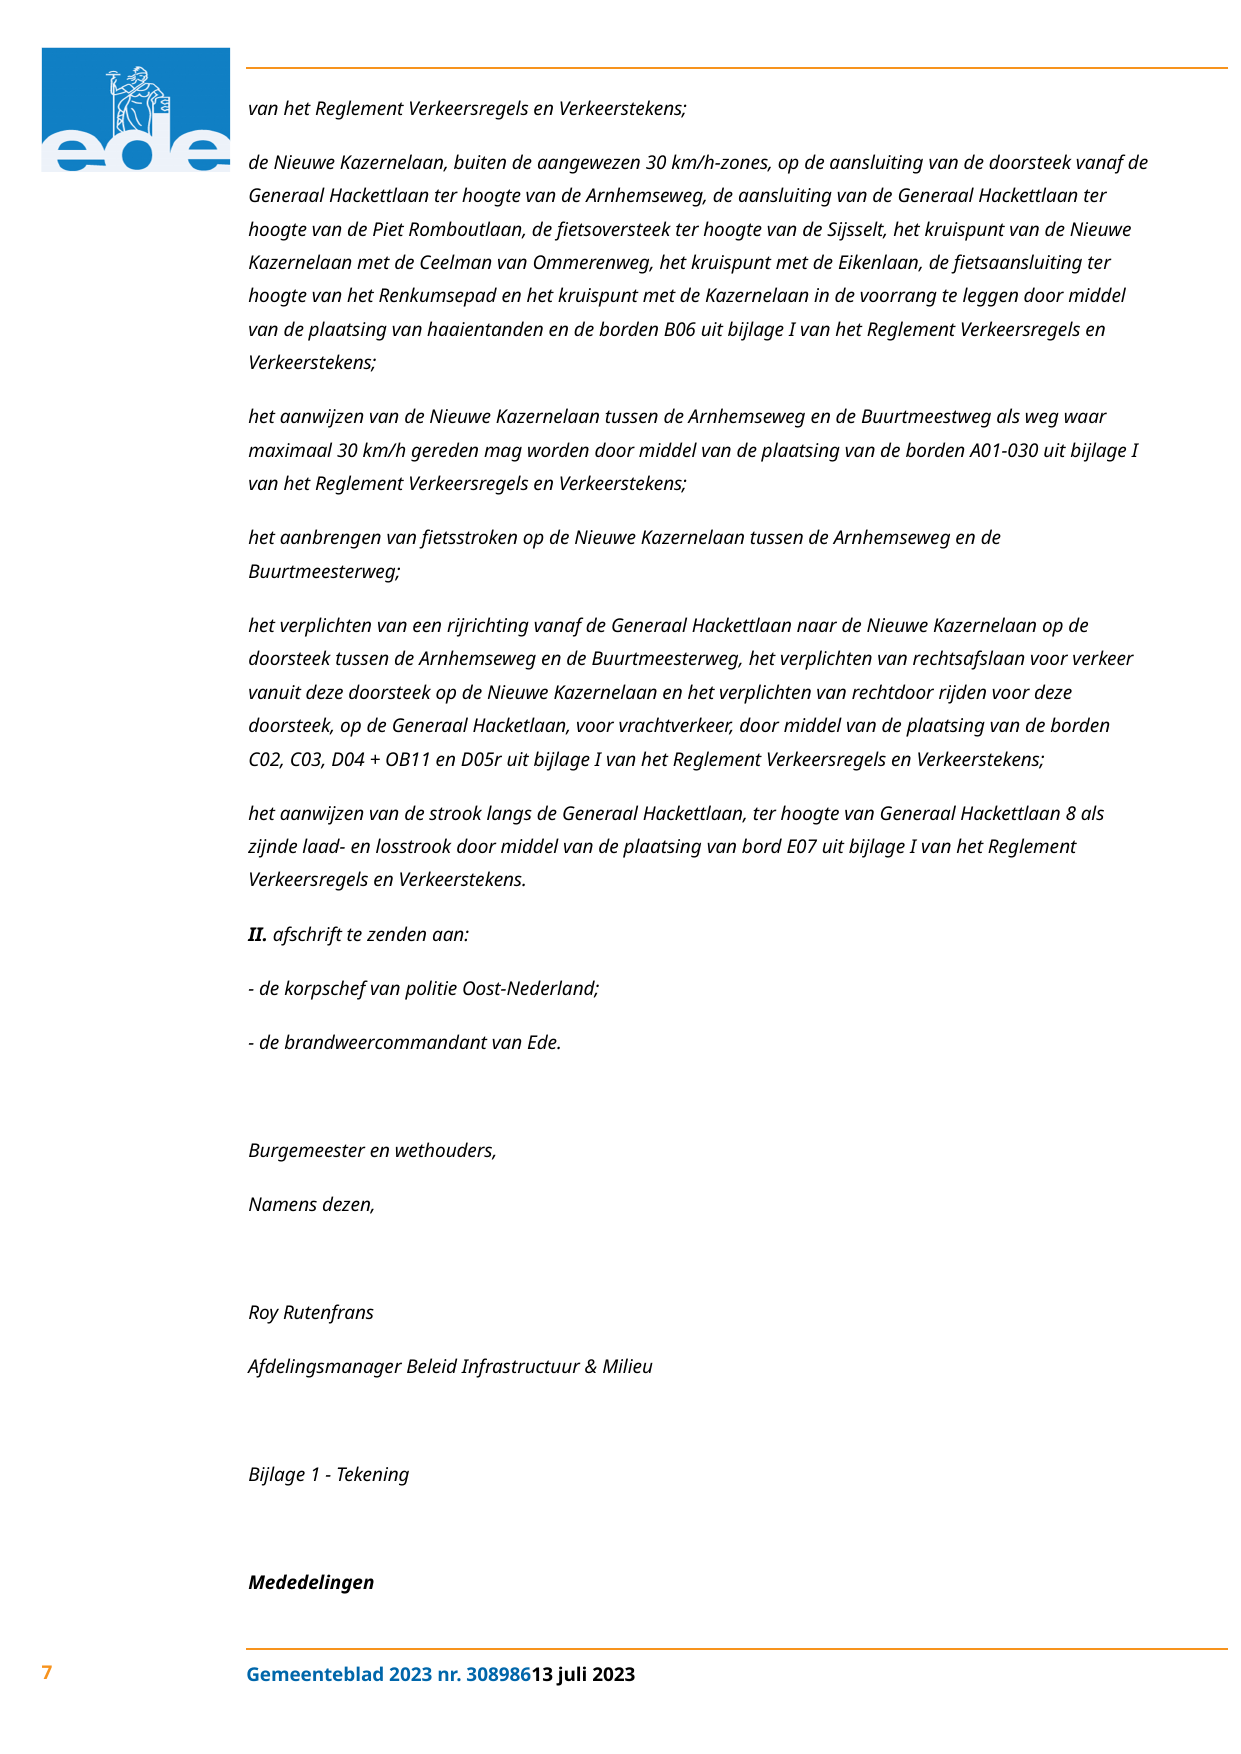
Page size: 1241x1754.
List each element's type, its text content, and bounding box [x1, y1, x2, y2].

text het aanwijzen van de Nieuwe Kazernelaan tussen de Arnhemseweg en de Buurtmeestweg als weg waar maximaal 30 km/h gereden mag worden door middel van de plaatsing van de borden A01-030 uit bijlage I van het Reglement Verkeersregels en Verkeerstekens; [248, 403, 1152, 496]
text - de brandweercommandant van Ede. [248, 1029, 1152, 1054]
text Roy Rutenfrans [248, 1299, 1152, 1325]
text Bijlage 1 - Tekening [248, 1461, 1152, 1487]
text - de korpschef van politie Oost-Nederland; [248, 975, 1152, 1001]
picture [41, 47, 231, 172]
text Namens dezen, [248, 1191, 1152, 1217]
text II. afschrift te zenden aan: [248, 921, 1152, 946]
text het aanbrengen van fietsstroken op de Nieuwe Kazernelaan tussen de Arnhemseweg en de Buurtmeesterweg; [248, 524, 1152, 584]
text Afdelingsmanager Beleid Infrastructuur & Milieu [248, 1353, 1152, 1379]
text van het Reglement Verkeersregels en Verkeerstekens; [248, 95, 1152, 121]
text het aanwijzen van de strook langs de Generaal Hackettlaan, ter hoogte van Generaal Hackettlaan 8 als zijnde laad- en losstrook door middel van de plaatsing van bord E07 uit bijlage I van het Reglement Verkeersregels en Verkeerstekens. [248, 800, 1152, 892]
text het verplichten van een rijrichting vanaf de Generaal Hackettlaan naar de Nieuwe Kazernelaan op de doorsteek tussen de Arnhemseweg en de Buurtmeesterweg, het verplichten van rechtsafslaan voor verkeer vanuit deze doorsteek op de Nieuwe Kazernelaan en het verplichten van rechtdoor rijden voor deze doorsteek, op de Generaal Hacketlaan, voor vrachtverkeer, door middel van de plaatsing van de borden C02, C03, D04 + OB11 en D05r uit bijlage I van het Reglement Verkeersregels en Verkeerstekens; [248, 612, 1152, 771]
text Burgemeester en wethouders, [248, 1137, 1152, 1163]
text de Nieuwe Kazernelaan, buiten de aangewezen 30 km/h-zones, op de aansluiting van de doorsteek vanaf de Generaal Hackettlaan ter hoogte van de Arnhemseweg, de aansluiting van de Generaal Hackettlaan ter hoogte van de Piet Romboutlaan, de fietsoversteek ter hoogte van de Sijsselt, het kruispunt van de Nieuwe Kazernelaan met de Ceelman van Ommerenweg, het kruispunt met de Eikenlaan, de fietsaansluiting ter hoogte van het Renkumsepad en het kruispunt met de Kazernelaan in de voorrang te leggen door middel van de plaatsing van haaientanden en de borden B06 uit bijlage I van het Reglement Verkeersregels en Verkeerstekens; [248, 149, 1152, 375]
text Mededelingen [248, 1569, 1152, 1595]
